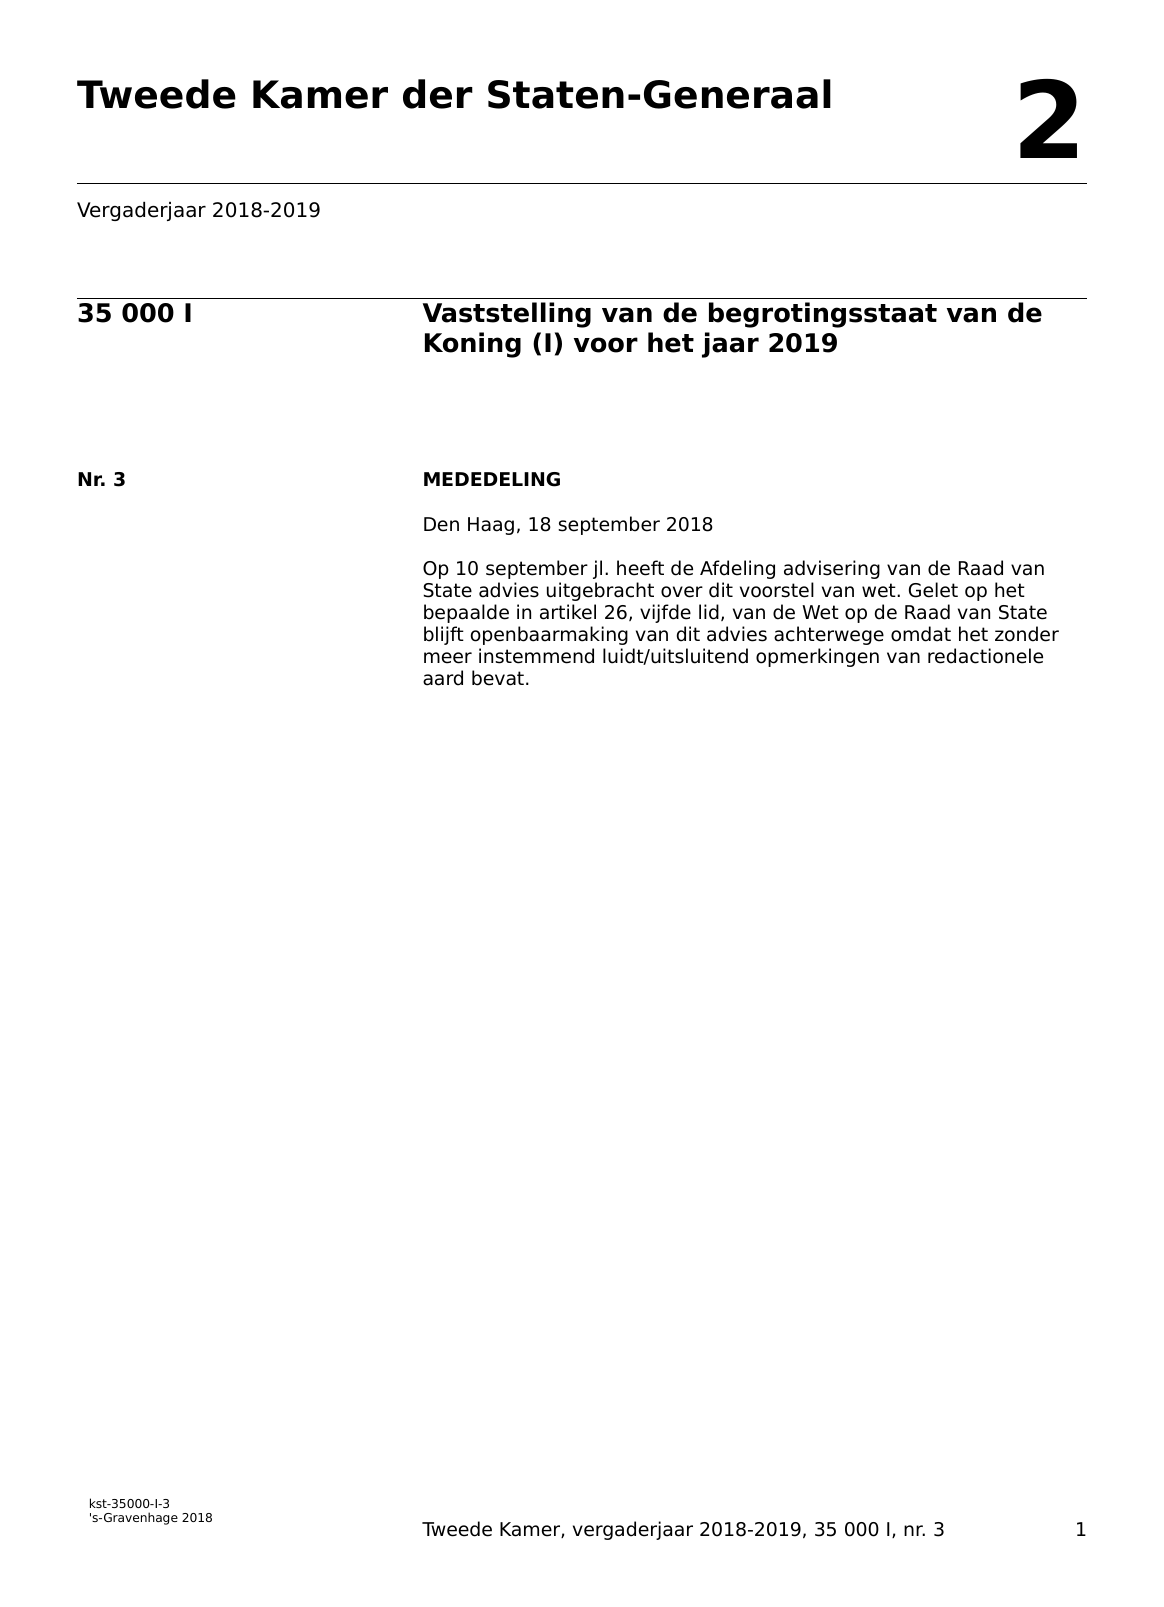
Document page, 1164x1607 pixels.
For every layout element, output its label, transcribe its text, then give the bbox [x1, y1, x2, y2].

text 's-Gravenhage 2018 [88, 1511, 323, 1525]
subtitle Nr. 3 MEDEDELING [77, 469, 1087, 491]
table_header 2 [886, 59, 1087, 183]
text Op 10 september jl. heeft de Afdeling advisering van de Raad van State advies uitgebracht over dit voorstel van wet. Gelet op het bepaalde in artikel 26, vijfde lid, van de Wet op de Raad van State blijft openbaarmaking van dit advies achterwege omdat het zonder meer instemmend luidt/uitsluitend opmerkingen van redactionele aard bevat. [422, 558, 1087, 689]
table_cell Vergaderjaar 2018-2019 [77, 184, 1087, 298]
table_header Tweede Kamer der Staten-Generaal [77, 59, 886, 183]
text Den Haag, 18 september 2018 [422, 513, 1087, 536]
text kst-35000-I-3 [88, 1497, 323, 1511]
subtitle 35 000 I Vaststelling van de begrotingsstaat van de Koning (I) voor het jaar 2019 [77, 299, 1087, 358]
